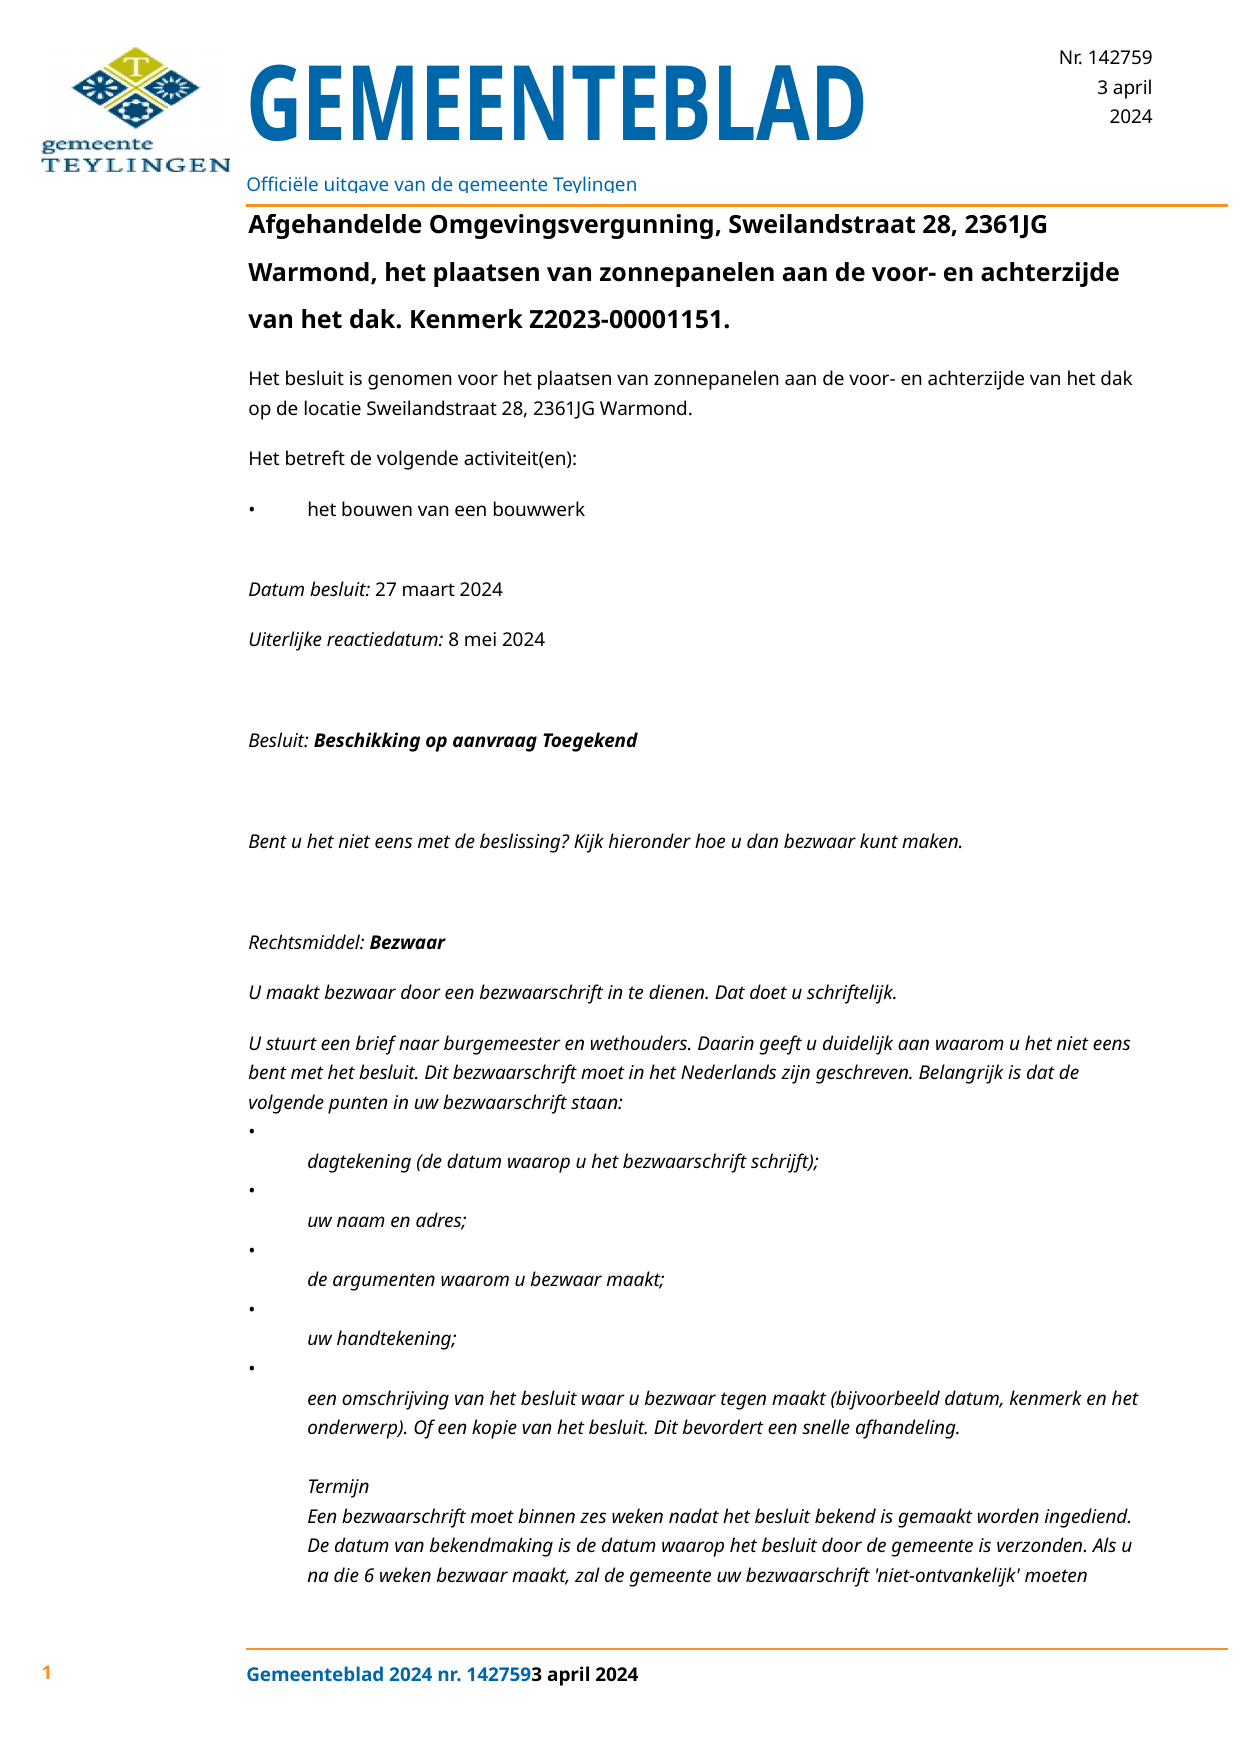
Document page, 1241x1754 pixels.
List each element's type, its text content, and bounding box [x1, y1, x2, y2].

text Datum besluit: 27 maart 2024 [248, 576, 1152, 602]
list uw naam en adres; [248, 1207, 1152, 1233]
text Besluit: Beschikking op aanvraag Toegekend [248, 727, 1152, 753]
text U stuurt een brief naar burgemeester en wethouders. Daarin geeft u duidelijk aan waarom u het niet eens bent met het besluit. Dit bezwaarschrift moet in het Nederlands zijn geschreven. Belangrijk is dat de volgende punten in uw bezwaarschrift staan: [248, 1030, 1152, 1114]
text U maakt bezwaar door een bezwaarschrift in te dienen. Dat doet u schriftelijk. [248, 979, 1152, 1005]
list uw handtekening; [248, 1326, 1152, 1351]
list Een bezwaarschrift moet binnen zes weken nadat het besluit bekend is gemaakt worden ingediend. De datum van bekendmaking is de datum waarop het besluit door de gemeente is verzonden. Als u na die 6 weken bezwaar maakt, zal de gemeente uw bezwaarschrift 'niet-ontvankelijk' moeten [248, 1503, 1152, 1588]
text Rechtsmiddel: Bezwaar [248, 929, 1152, 954]
text Uiterlijke reactiedatum: 8 mei 2024 [248, 626, 1152, 652]
text Afgehandelde Omgevingsvergunning, Sweilandstraat 28, 2361JG Warmond, het plaatsen van zonnepanelen aan de voor- en achterzijde van het dak. Kenmerk Z2023-00001151. [248, 207, 1152, 336]
list dagtekening (de datum waarop u het bezwaarschrift schrijft); [248, 1148, 1152, 1174]
list een omschrijving van het besluit waar u bezwaar tegen maakt (bijvoorbeeld datum, kenmerk en het onderwerp). Of een kopie van het besluit. Dit bevordert een snelle afhandeling. [248, 1385, 1152, 1440]
list de argumenten waarom u bezwaar maakt; [248, 1266, 1152, 1292]
list het bouwen van een bouwwerk [248, 496, 1152, 522]
list Termijn [248, 1473, 1152, 1499]
picture [41, 47, 231, 172]
text Het betreft de volgende activiteit(en): [248, 446, 1152, 471]
text Het besluit is genomen voor het plaatsen van zonnepanelen aan de voor- en achterzijde van het dak op de locatie Sweilandstraat 28, 2361JG Warmond. [248, 366, 1152, 421]
text Bent u het niet eens met de beslissing? Kijk hieronder hoe u dan bezwaar kunt maken. [248, 828, 1152, 854]
